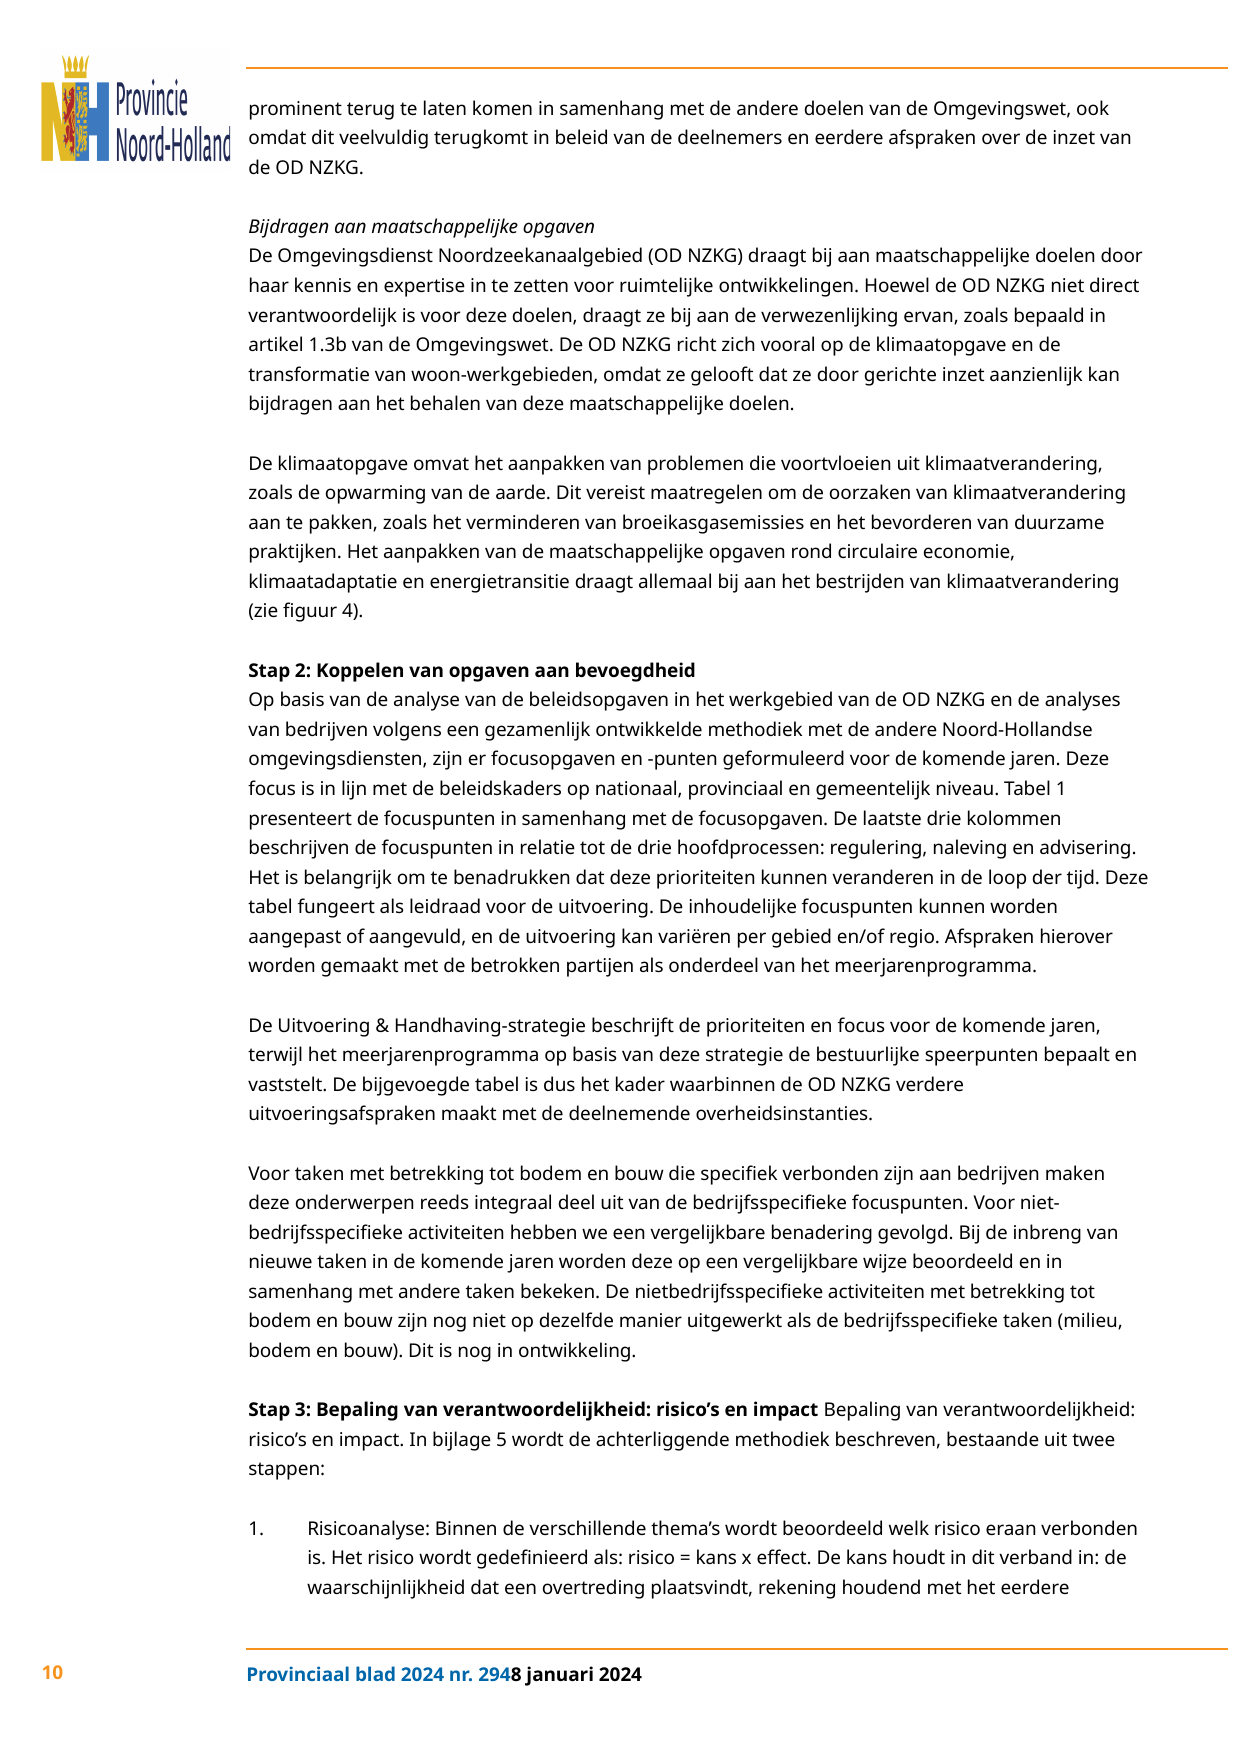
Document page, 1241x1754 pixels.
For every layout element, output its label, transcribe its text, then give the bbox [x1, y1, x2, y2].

text De klimaatopgave omvat het aanpakken van problemen die voortvloeien uit klimaatverandering, zoals de opwarming van de aarde. Dit vereist maatregelen om de oorzaken van klimaatverandering aan te pakken, zoals het verminderen van broeikasgasemissies en het bevorderen van duurzame praktijken. Het aanpakken van de maatschappelijke opgaven rond circulaire economie, klimaatadaptatie en energietransitie draagt allemaal bij aan het bestrijden van klimaatverandering (zie figuur 4). [248, 450, 1152, 623]
picture [41, 47, 231, 172]
text Stap 3: Bepaling van verantwoordelijkheid: risico’s en impact Bepaling van verantwoordelijkheid: risico’s en impact. In bijlage 5 wordt de achterliggende methodiek beschreven, bestaande uit twee stappen: [248, 1396, 1152, 1481]
text De Uitvoering & Handhaving-strategie beschrijft de prioriteiten en focus voor de komende jaren, terwijl het meerjarenprogramma op basis van deze strategie de bestuurlijke speerpunten bepaalt en vaststelt. De bijgevoegde tabel is dus het kader waarbinnen de OD NZKG verdere uitvoeringsafspraken maakt met de deelnemende overheidsinstanties. [248, 1012, 1152, 1126]
list Risicoanalyse: Binnen de verschillende thema’s wordt beoordeeld welk risico eraan verbonden is. Het risico wordt gedefinieerd als: risico = kans x effect. De kans houdt in dit verband in: de waarschijnlijkheid dat een overtreding plaatsvindt, rekening houdend met het eerdere [248, 1515, 1152, 1600]
text prominent terug te laten komen in samenhang met de andere doelen van de Omgevingswet, ook omdat dit veelvuldig terugkomt in beleid van de deelnemers en eerdere afspraken over de inzet van de OD NZKG. [248, 95, 1152, 180]
text Voor taken met betrekking tot bodem en bouw die specifiek verbonden zijn aan bedrijven maken deze onderwerpen reeds integraal deel uit van de bedrijfsspecifieke focuspunten. Voor niet-bedrijfsspecifieke activiteiten hebben we een vergelijkbare benadering gevolgd. Bij de inbreng van nieuwe taken in de komende jaren worden deze op een vergelijkbare wijze beoordeeld en in samenhang met andere taken bekeken. De nietbedrijfsspecifieke activiteiten met betrekking tot bodem en bouw zijn nog niet op dezelfde manier uitgewerkt als de bedrijfsspecifieke taken (milieu, bodem en bouw). Dit is nog in ontwikkeling. [248, 1160, 1152, 1363]
text Bijdragen aan maatschappelijke opgaven [248, 213, 1152, 239]
text De Omgevingsdienst Noordzeekanaalgebied (OD NZKG) draagt bij aan maatschappelijke doelen door haar kennis en expertise in te zetten voor ruimtelijke ontwikkelingen. Hoewel de OD NZKG niet direct verantwoordelijk is voor deze doelen, draagt ze bij aan de verwezenlijking ervan, zoals bepaald in artikel 1.3b van de Omgevingswet. De OD NZKG richt zich vooral op de klimaatopgave en de transformatie van woon-werkgebieden, omdat ze gelooft dat ze door gerichte inzet aanzienlijk kan bijdragen aan het behalen van deze maatschappelijke doelen. [248, 243, 1152, 416]
text Stap 2: Koppelen van opgaven aan bevoegdheid [248, 657, 1152, 683]
text Op basis van de analyse van de beleidsopgaven in het werkgebied van de OD NZKG en de analyses van bedrijven volgens een gezamenlijk ontwikkelde methodiek met de andere Noord-Hollandse omgevingsdiensten, zijn er focusopgaven en -punten geformuleerd voor de komende jaren. Deze focus is in lijn met de beleidskaders op nationaal, provinciaal en gemeentelijk niveau. Tabel 1 presenteert de focuspunten in samenhang met de focusopgaven. De laatste drie kolommen beschrijven de focuspunten in relatie tot de drie hoofdprocessen: regulering, naleving en advisering. Het is belangrijk om te benadrukken dat deze prioriteiten kunnen veranderen in de loop der tijd. Deze tabel fungeert als leidraad voor de uitvoering. De inhoudelijke focuspunten kunnen worden aangepast of aangevuld, en de uitvoering kan variëren per gebied en/of regio. Afspraken hierover worden gemaakt met de betrokken partijen als onderdeel van het meerjarenprogramma. [248, 686, 1152, 978]
